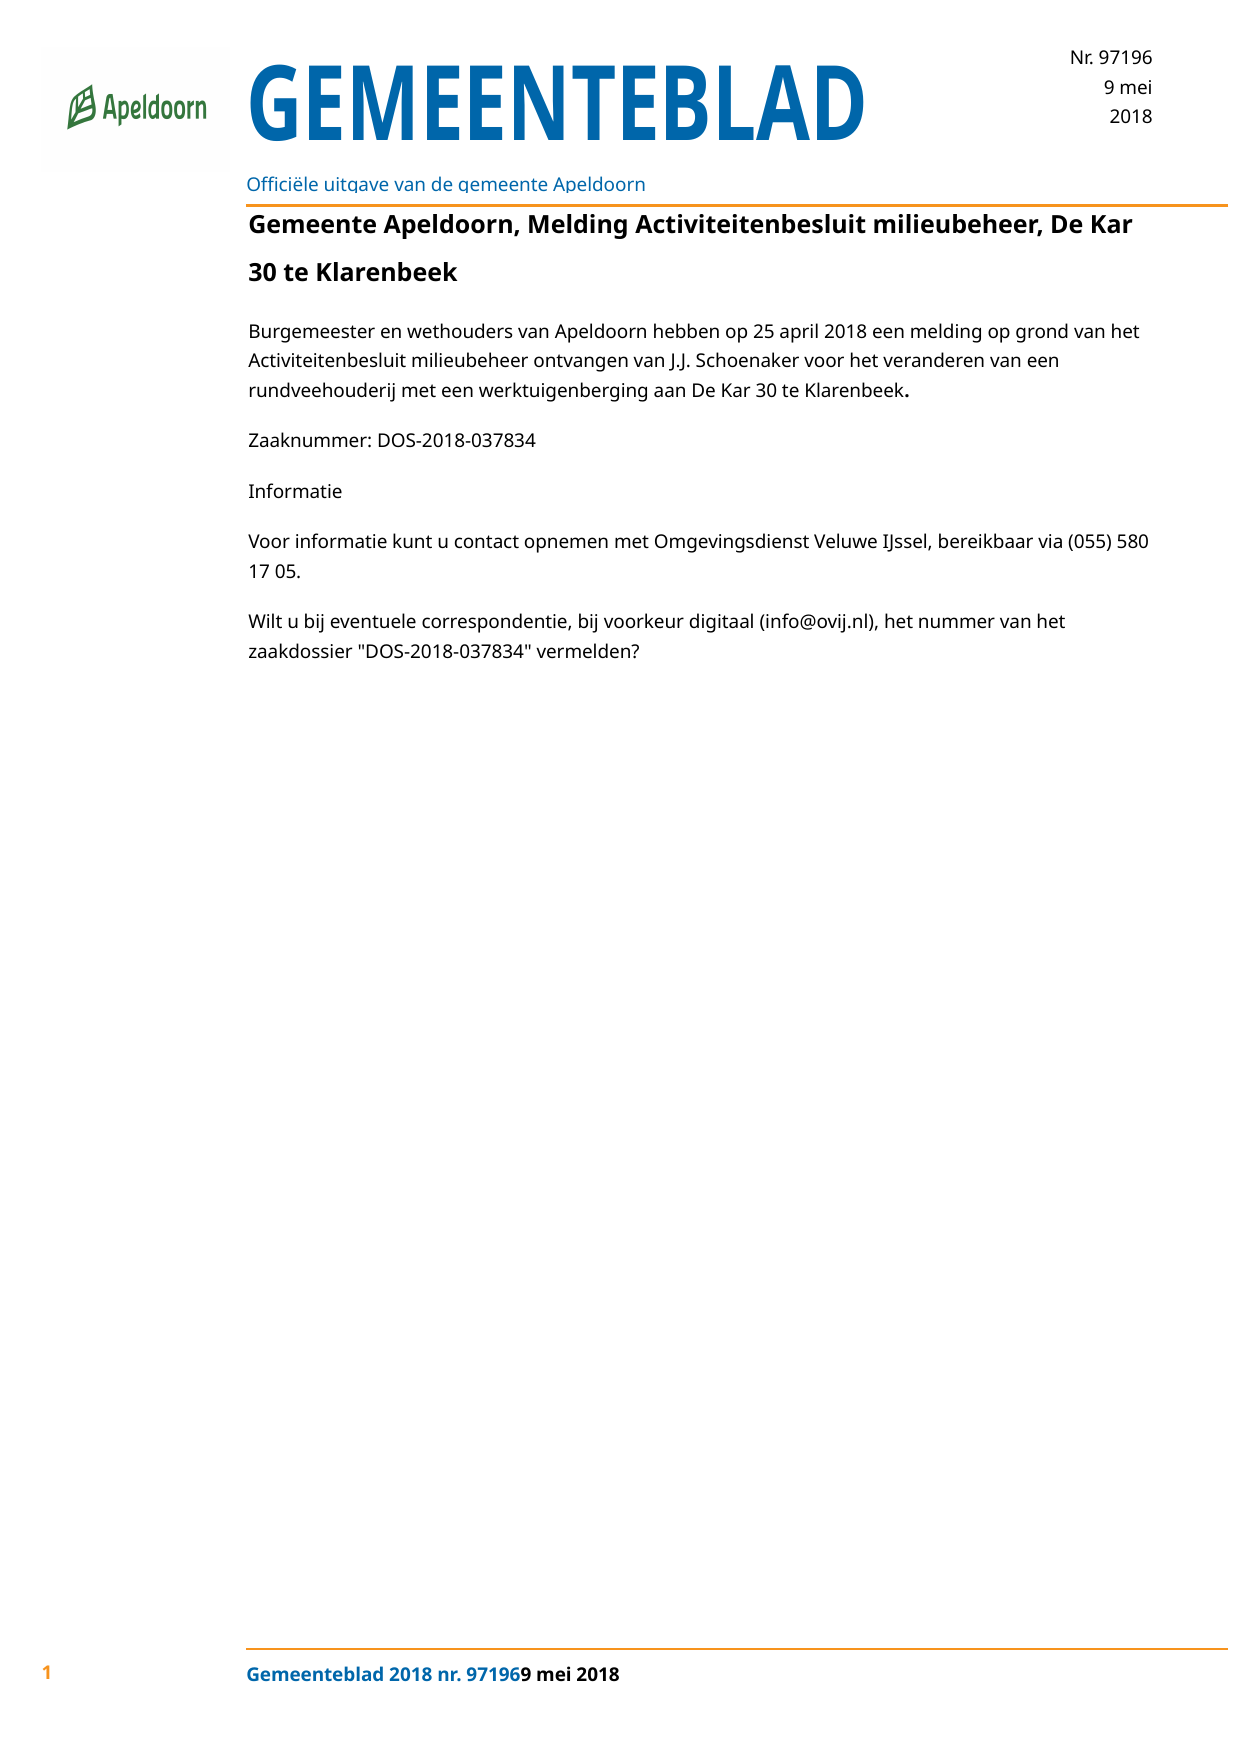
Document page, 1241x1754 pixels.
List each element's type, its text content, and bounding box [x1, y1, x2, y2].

text Burgemeester en wethouders van Apeldoorn hebben op 25 april 2018 een melding op grond van het Activiteitenbesluit milieubeheer ontvangen van J.J. Schoenaker voor het veranderen van een rundveehouderij met een werktuigenberging aan De Kar 30 te Klarenbeek. [248, 318, 1152, 403]
text Informatie [248, 478, 1152, 504]
text Voor informatie kunt u contact opnemen met Omgevingsdienst Veluwe IJssel, bereikbaar via (055) 580 17 05. [248, 528, 1152, 584]
text Wilt u bij eventuele correspondentie, bij voorkeur digitaal (info@ovij.nl), het nummer van het zaakdossier "DOS-2018-037834" vermelden? [248, 608, 1152, 664]
text Gemeente Apeldoorn, Melding Activiteitenbesluit milieubeheer, De Kar 30 te Klarenbeek [248, 207, 1152, 288]
text Zaaknummer: DOS-2018-037834 [248, 427, 1152, 453]
picture [41, 47, 231, 172]
